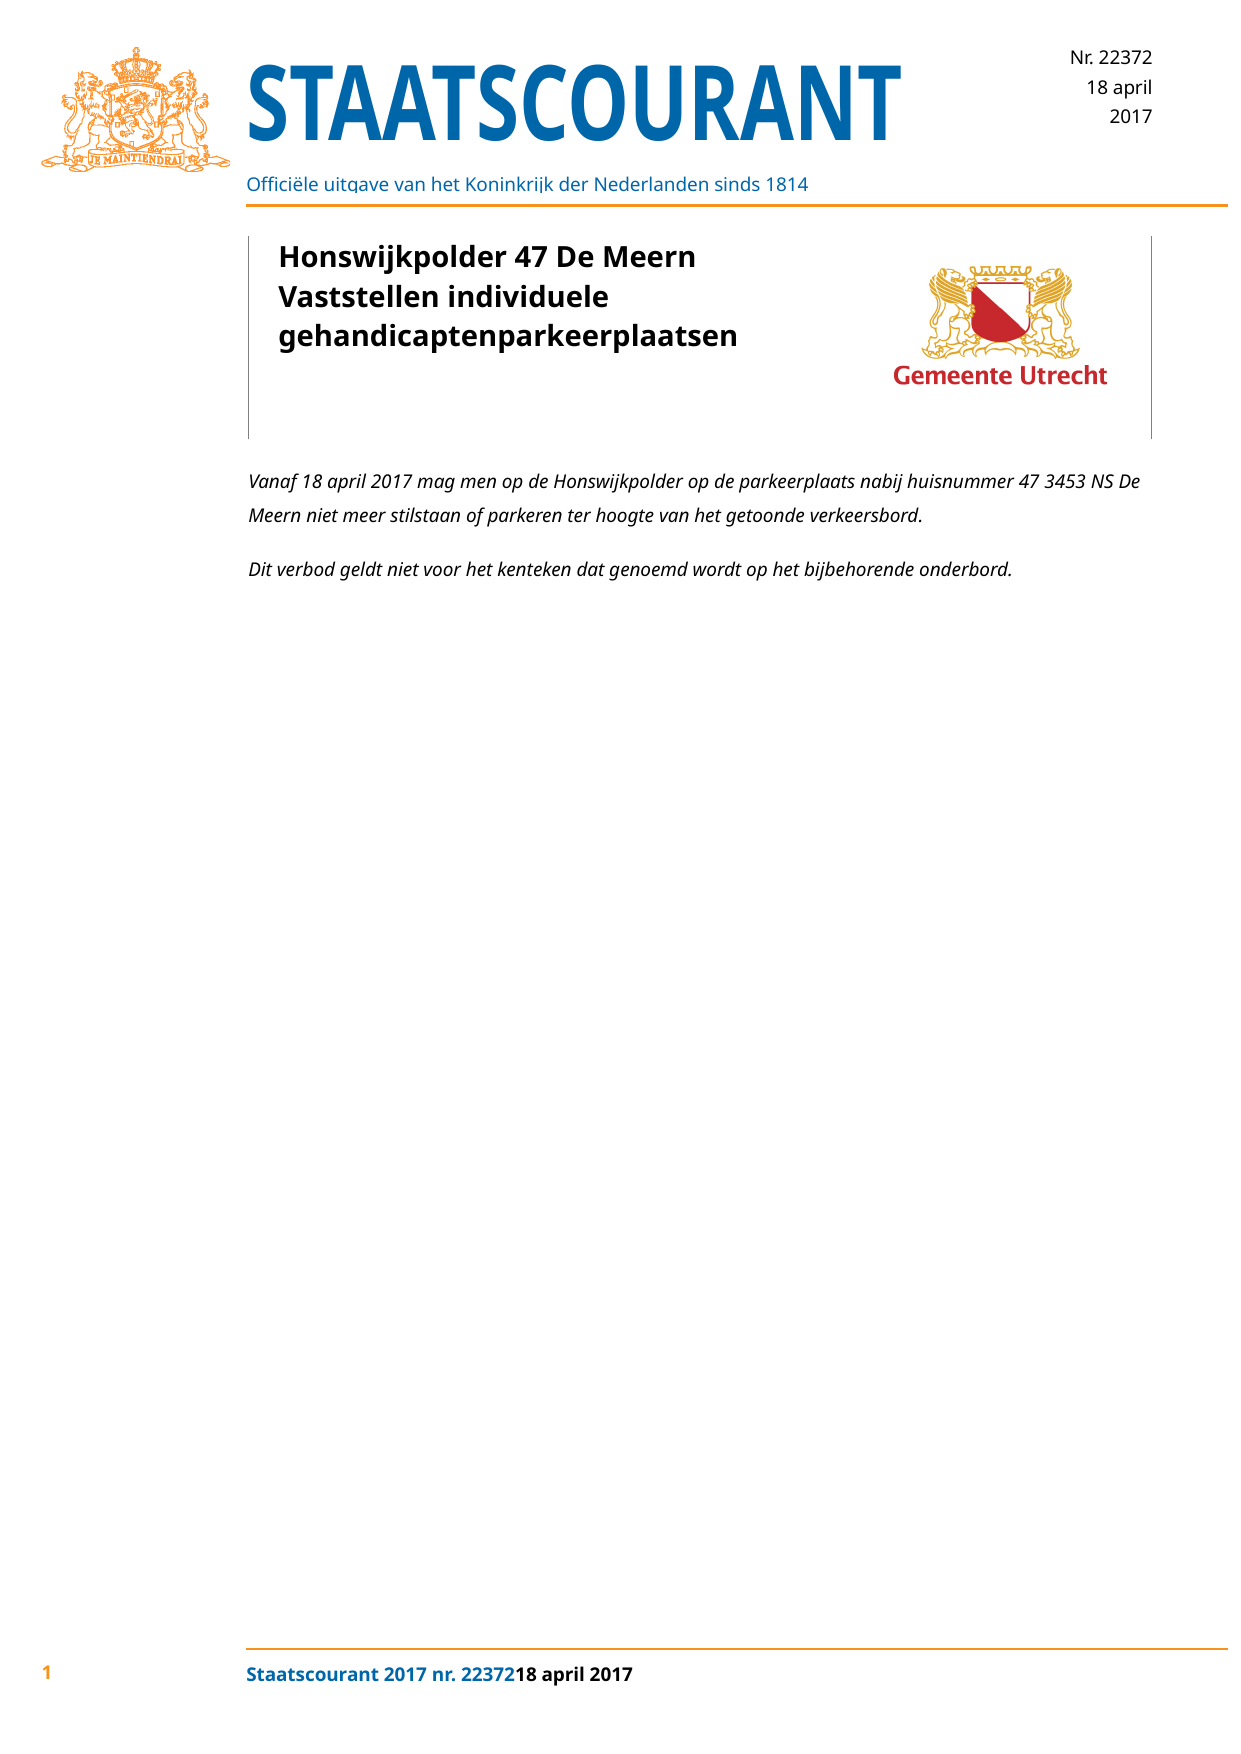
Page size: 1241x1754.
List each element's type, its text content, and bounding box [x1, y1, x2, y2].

text Vanaf 18 april 2017 mag men op de Honswijkpolder op de parkeerplaats nabij huisnummer 47 3453 NS De Meern niet meer stilstaan of parkeren ter hoogte van het getoonde verkeersbord. [248, 469, 1152, 528]
table_header [850, 236, 882, 413]
table_header Honswijkpolder 47 De Meern Vaststellen individuele gehandicaptenparkeerplaatsen [249, 236, 850, 439]
picture [882, 236, 1119, 414]
text Dit verbod geldt niet voor het kenteken dat genoemd wordt op het bijbehorende onderbord. [248, 556, 1152, 582]
table_header [850, 414, 1151, 439]
table_header [1119, 236, 1151, 413]
picture [41, 47, 231, 172]
